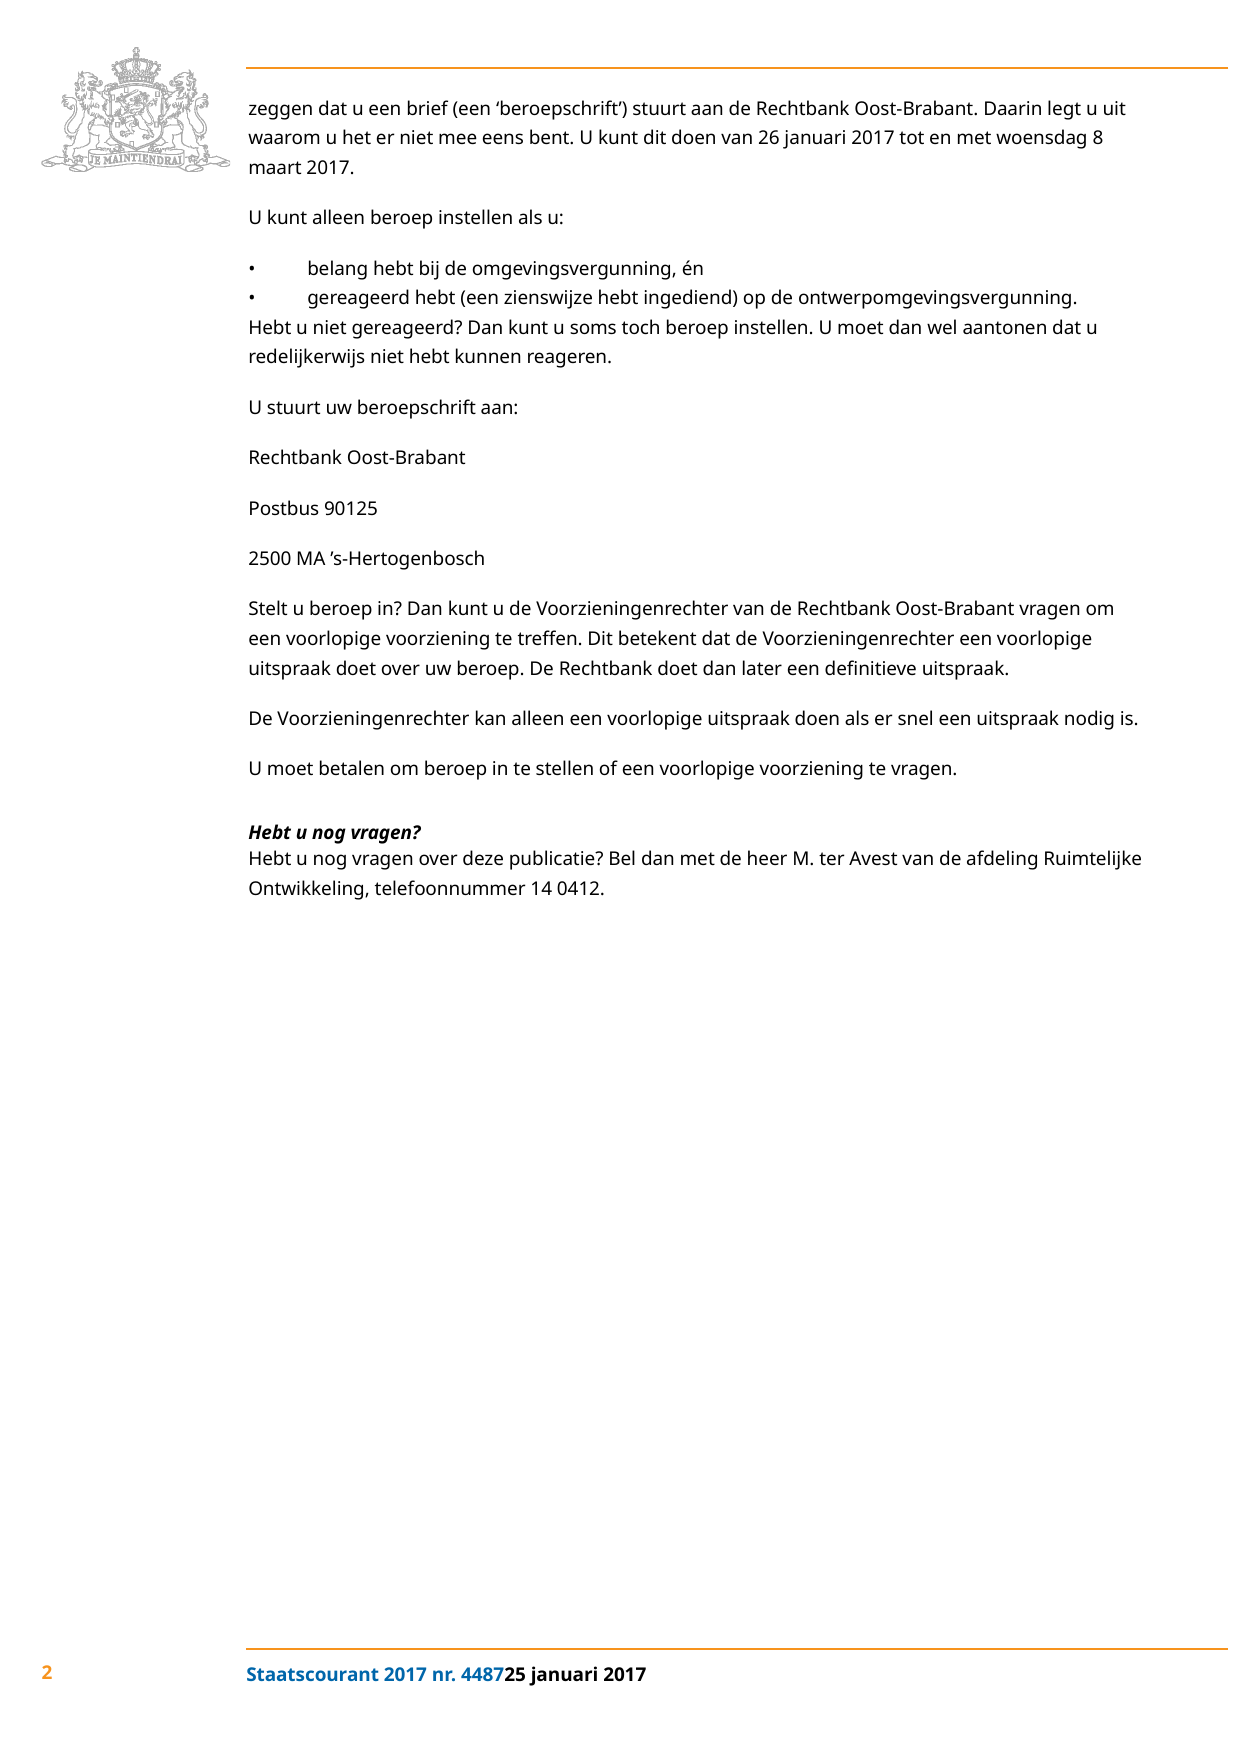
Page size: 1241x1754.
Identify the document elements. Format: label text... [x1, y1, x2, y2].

text Postbus 90125 [248, 495, 1152, 521]
list gereageerd hebt (een zienswijze hebt ingediend) op de ontwerpomgevingsvergunning. [248, 284, 1152, 310]
text zeggen dat u een brief (een ‘beroepschrift’) stuurt aan de Rechtbank Oost-Brabant. Daarin legt u uit waarom u het er niet mee eens bent. U kunt dit doen van 26 januari 2017 tot en met woensdag 8 maart 2017. [248, 95, 1152, 180]
text U moet betalen om beroep in te stellen of een voorlopige voorziening te vragen. [248, 756, 1152, 781]
list belang hebt bij de omgevingsvergunning, én [248, 255, 1152, 281]
text U kunt alleen beroep instellen als u: [248, 204, 1152, 230]
text 2500 MA ’s-Hertogenbosch [248, 545, 1152, 571]
picture [41, 47, 231, 172]
text Hebt u nog vragen over deze publicatie? Bel dan met de heer M. ter Avest van de afdeling Ruimtelijke Ontwikkeling, telefoonnummer 14 0412. [248, 845, 1152, 901]
text Rechtbank Oost-Brabant [248, 444, 1152, 470]
text Hebt u nog vragen? [248, 819, 1152, 845]
text Hebt u niet gereageerd? Dan kunt u soms toch beroep instellen. U moet dan wel aantonen dat u redelijkerwijs niet hebt kunnen reageren. [248, 314, 1152, 369]
text U stuurt uw beroepschrift aan: [248, 394, 1152, 420]
text Stelt u beroep in? Dan kunt u de Voorzieningenrechter van de Rechtbank Oost-Brabant vragen om een voorlopige voorziening te treffen. Dit betekent dat de Voorzieningenrechter een voorlopige uitspraak doet over uw beroep. De Rechtbank doet dan later een definitieve uitspraak. [248, 596, 1152, 681]
text De Voorzieningenrechter kan alleen een voorlopige uitspraak doen als er snel een uitspraak nodig is. [248, 705, 1152, 731]
